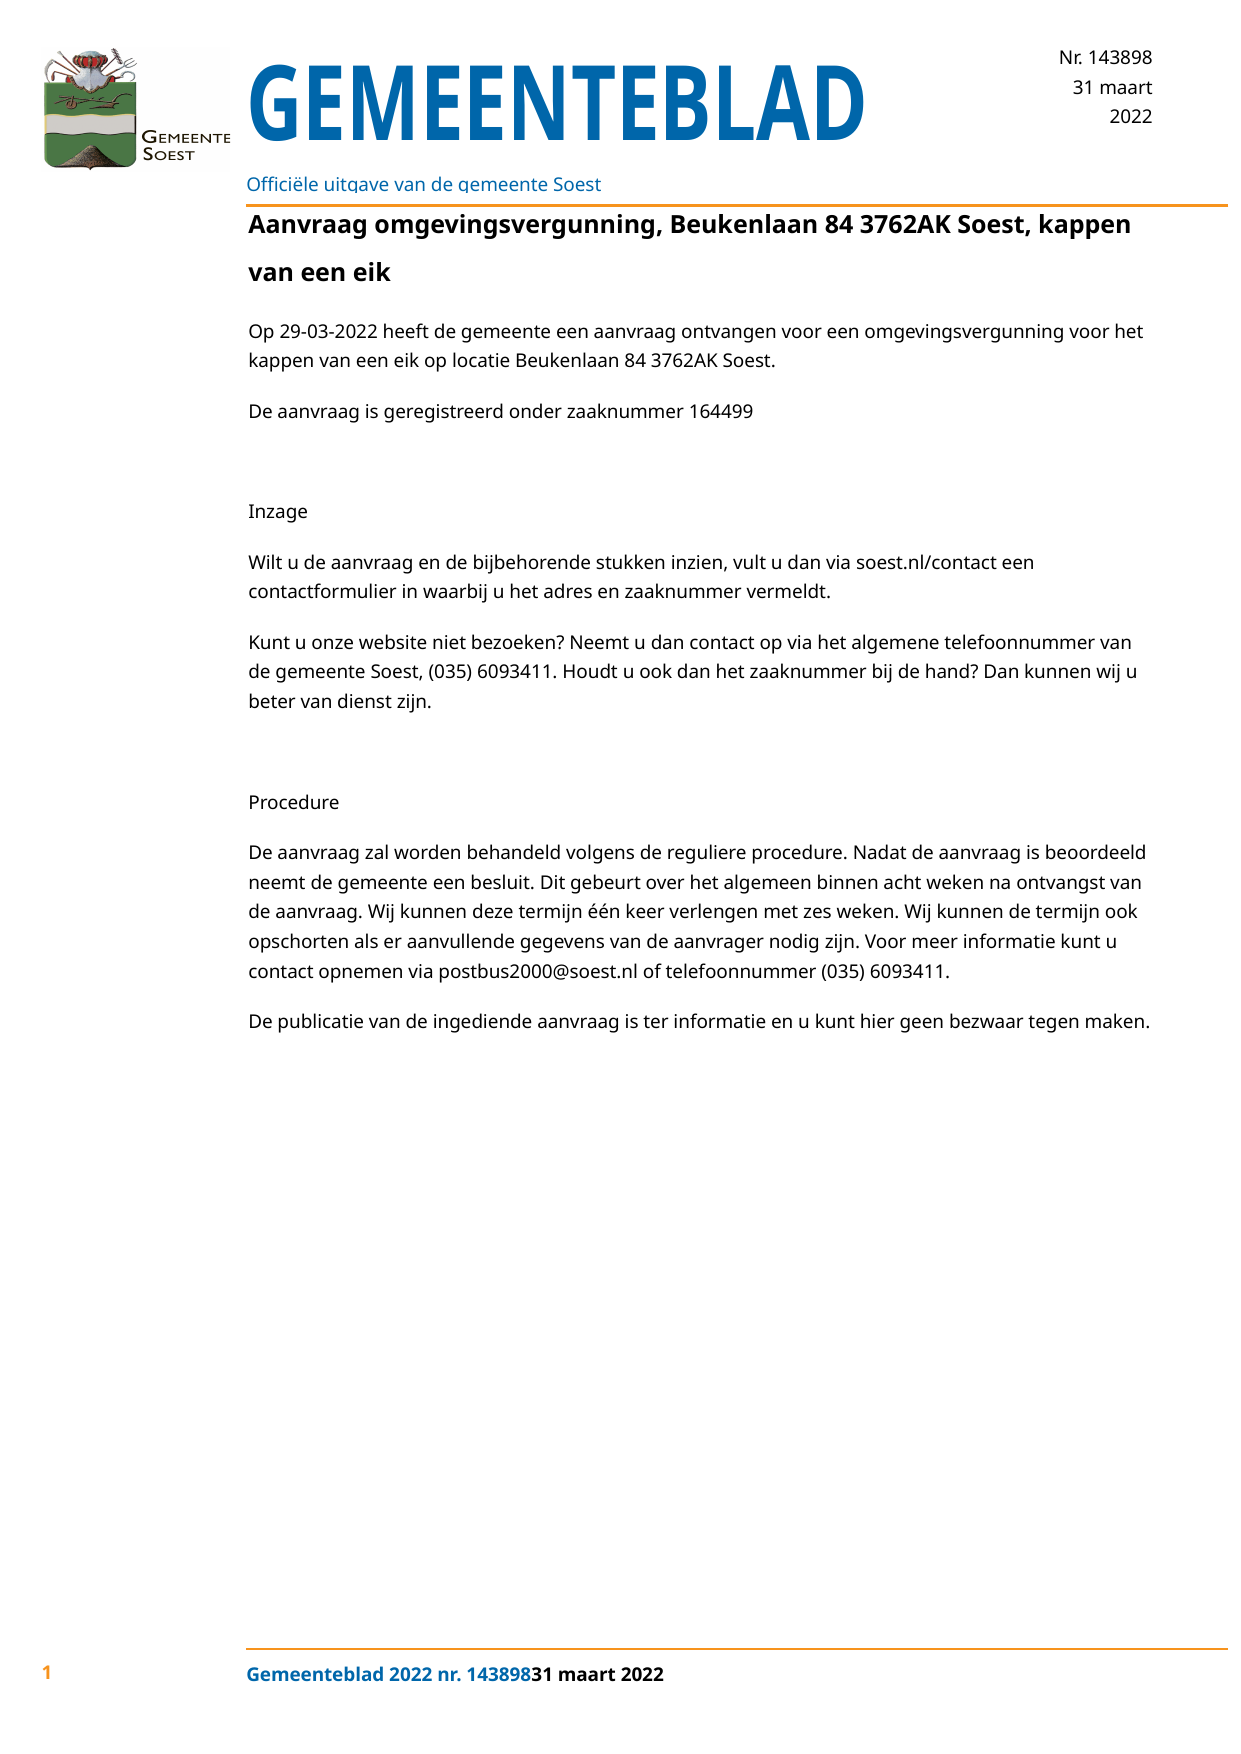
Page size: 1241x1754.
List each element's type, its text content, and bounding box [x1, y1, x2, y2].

text Procedure [248, 789, 1152, 815]
text Op 29-03-2022 heeft de gemeente een aanvraag ontvangen voor een omgevingsvergunning voor het kappen van een eik op locatie Beukenlaan 84 3762AK Soest. [248, 318, 1152, 373]
text De aanvraag is geregistreerd onder zaaknummer 164499 [248, 398, 1152, 424]
text De publicatie van de ingediende aanvraag is ter informatie en u kunt hier geen bezwaar tegen maken. [248, 1008, 1152, 1034]
text Aanvraag omgevingsvergunning, Beukenlaan 84 3762AK Soest, kappen van een eik [248, 207, 1152, 288]
text De aanvraag zal worden behandeld volgens de reguliere procedure. Nadat de aanvraag is beoordeeld neemt de gemeente een besluit. Dit gebeurt over het algemeen binnen acht weken na ontvangst van de aanvraag. Wij kunnen deze termijn één keer verlengen met zes weken. Wij kunnen de termijn ook opschorten als er aanvullende gegevens van de aanvrager nodig zijn. Voor meer informatie kunt u contact opnemen via postbus2000@soest.nl of telefoonnummer (035) 6093411. [248, 839, 1152, 984]
picture [41, 47, 231, 172]
text Kunt u onze website niet bezoeken? Neemt u dan contact op via het algemene telefoonnummer van de gemeente Soest, (035) 6093411. Houdt u ook dan het zaaknummer bij de hand? Dan kunnen wij u beter van dienst zijn. [248, 629, 1152, 714]
text Inzage [248, 499, 1152, 524]
text Wilt u de aanvraag en de bijbehorende stukken inzien, vult u dan via soest.nl/contact een contactformulier in waarbij u het adres en zaaknummer vermeldt. [248, 549, 1152, 604]
